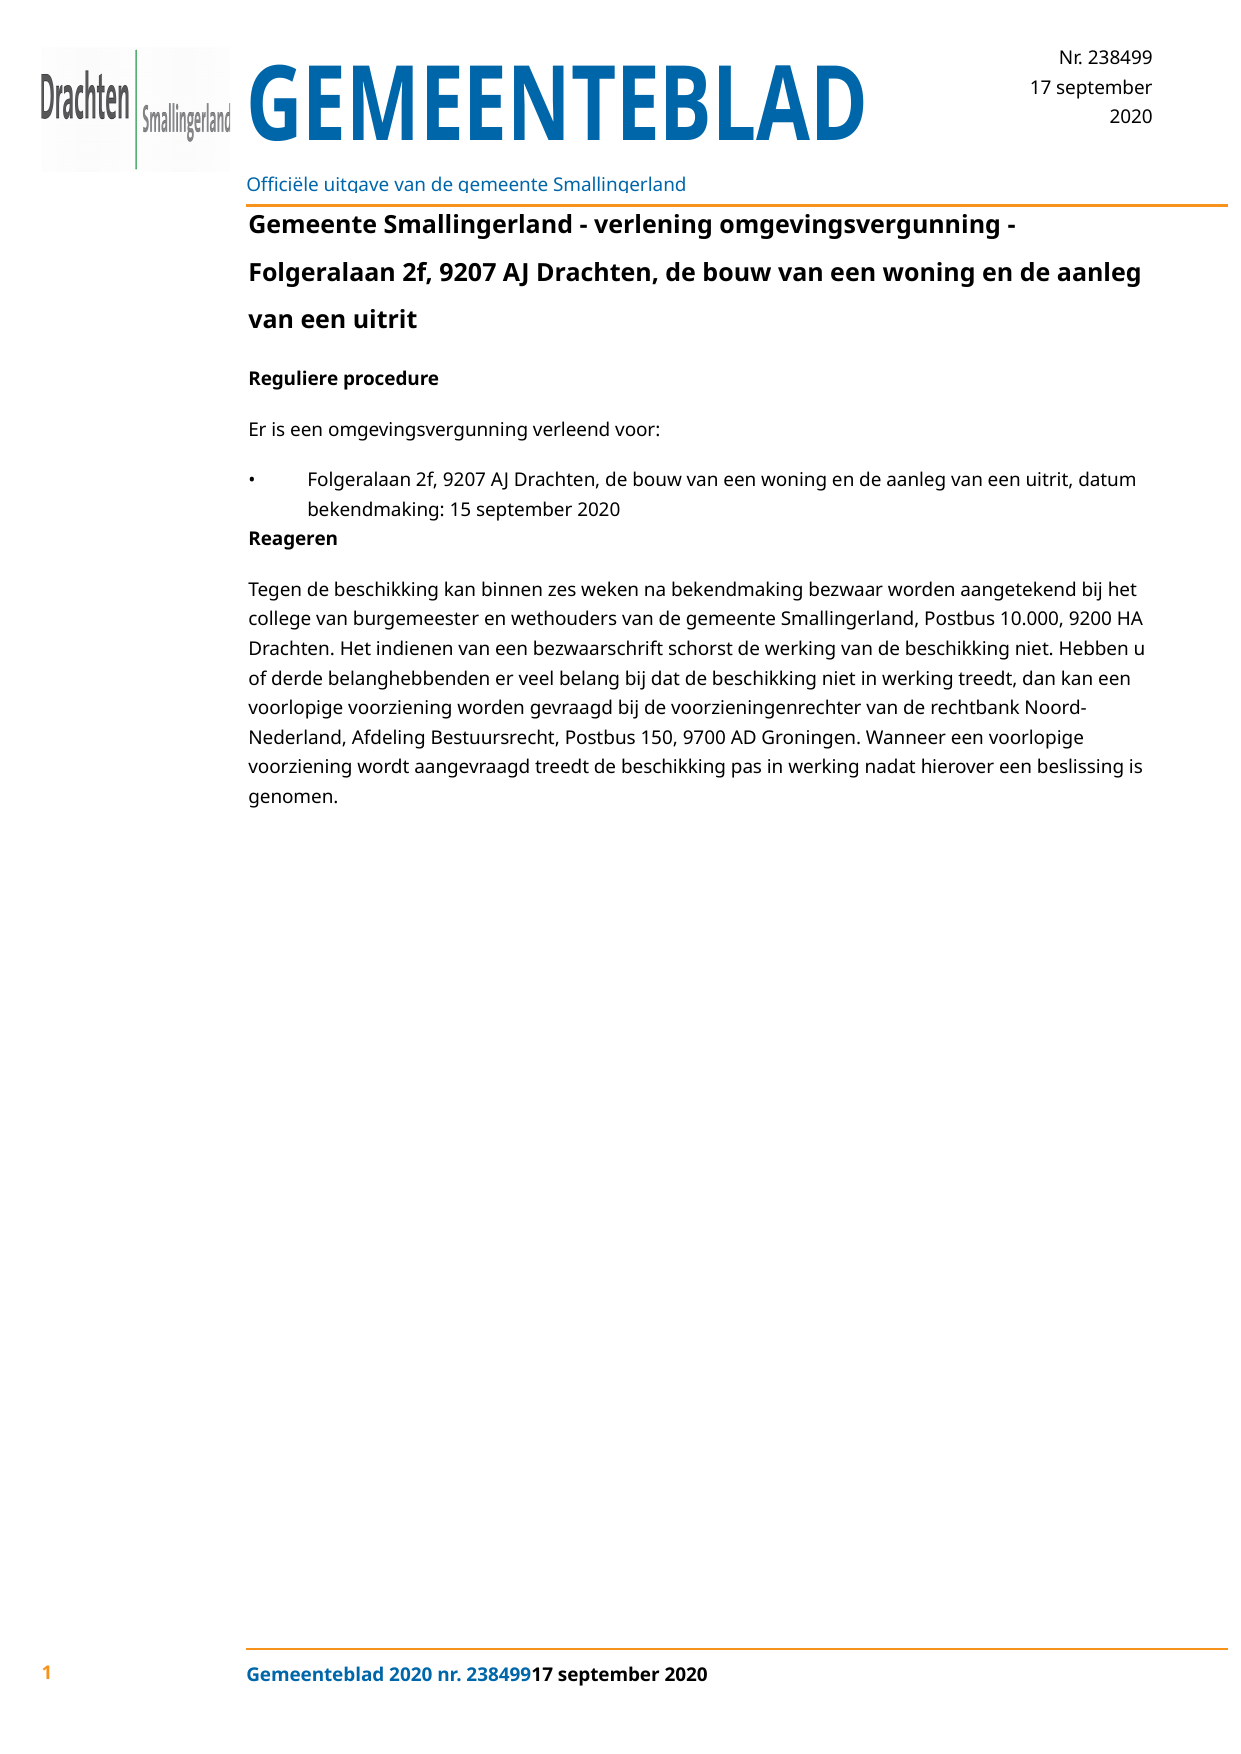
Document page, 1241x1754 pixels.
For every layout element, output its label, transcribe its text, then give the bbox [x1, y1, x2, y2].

list Folgeralaan 2f, 9207 AJ Drachten, de bouw van een woning en de aanleg van een uitrit, datum bekendmaking: 15 september 2020 [248, 466, 1152, 522]
picture [41, 47, 231, 172]
text Er is een omgevingsvergunning verleend voor: [248, 416, 1152, 442]
text Reageren [248, 526, 1152, 551]
text Gemeente Smallingerland - verlening omgevingsvergunning - Folgeralaan 2f, 9207 AJ Drachten, de bouw van een woning en de aanleg van een uitrit [248, 207, 1152, 336]
text Reguliere procedure [248, 366, 1152, 391]
text Tegen de beschikking kan binnen zes weken na bekendmaking bezwaar worden aangetekend bij het college van burgemeester en wethouders van de gemeente Smallingerland, Postbus 10.000, 9200 HA Drachten. Het indienen van een bezwaarschrift schorst de werking van de beschikking niet. Hebben u of derde belanghebbenden er veel belang bij dat de beschikking niet in werking treedt, dan kan een voorlopige voorziening worden gevraagd bij de voorzieningenrechter van de rechtbank Noord-Nederland, Afdeling Bestuursrecht, Postbus 150, 9700 AD Groningen. Wanneer een voorlopige voorziening wordt aangevraagd treedt de beschikking pas in werking nadat hierover een beslissing is genomen. [248, 576, 1152, 809]
